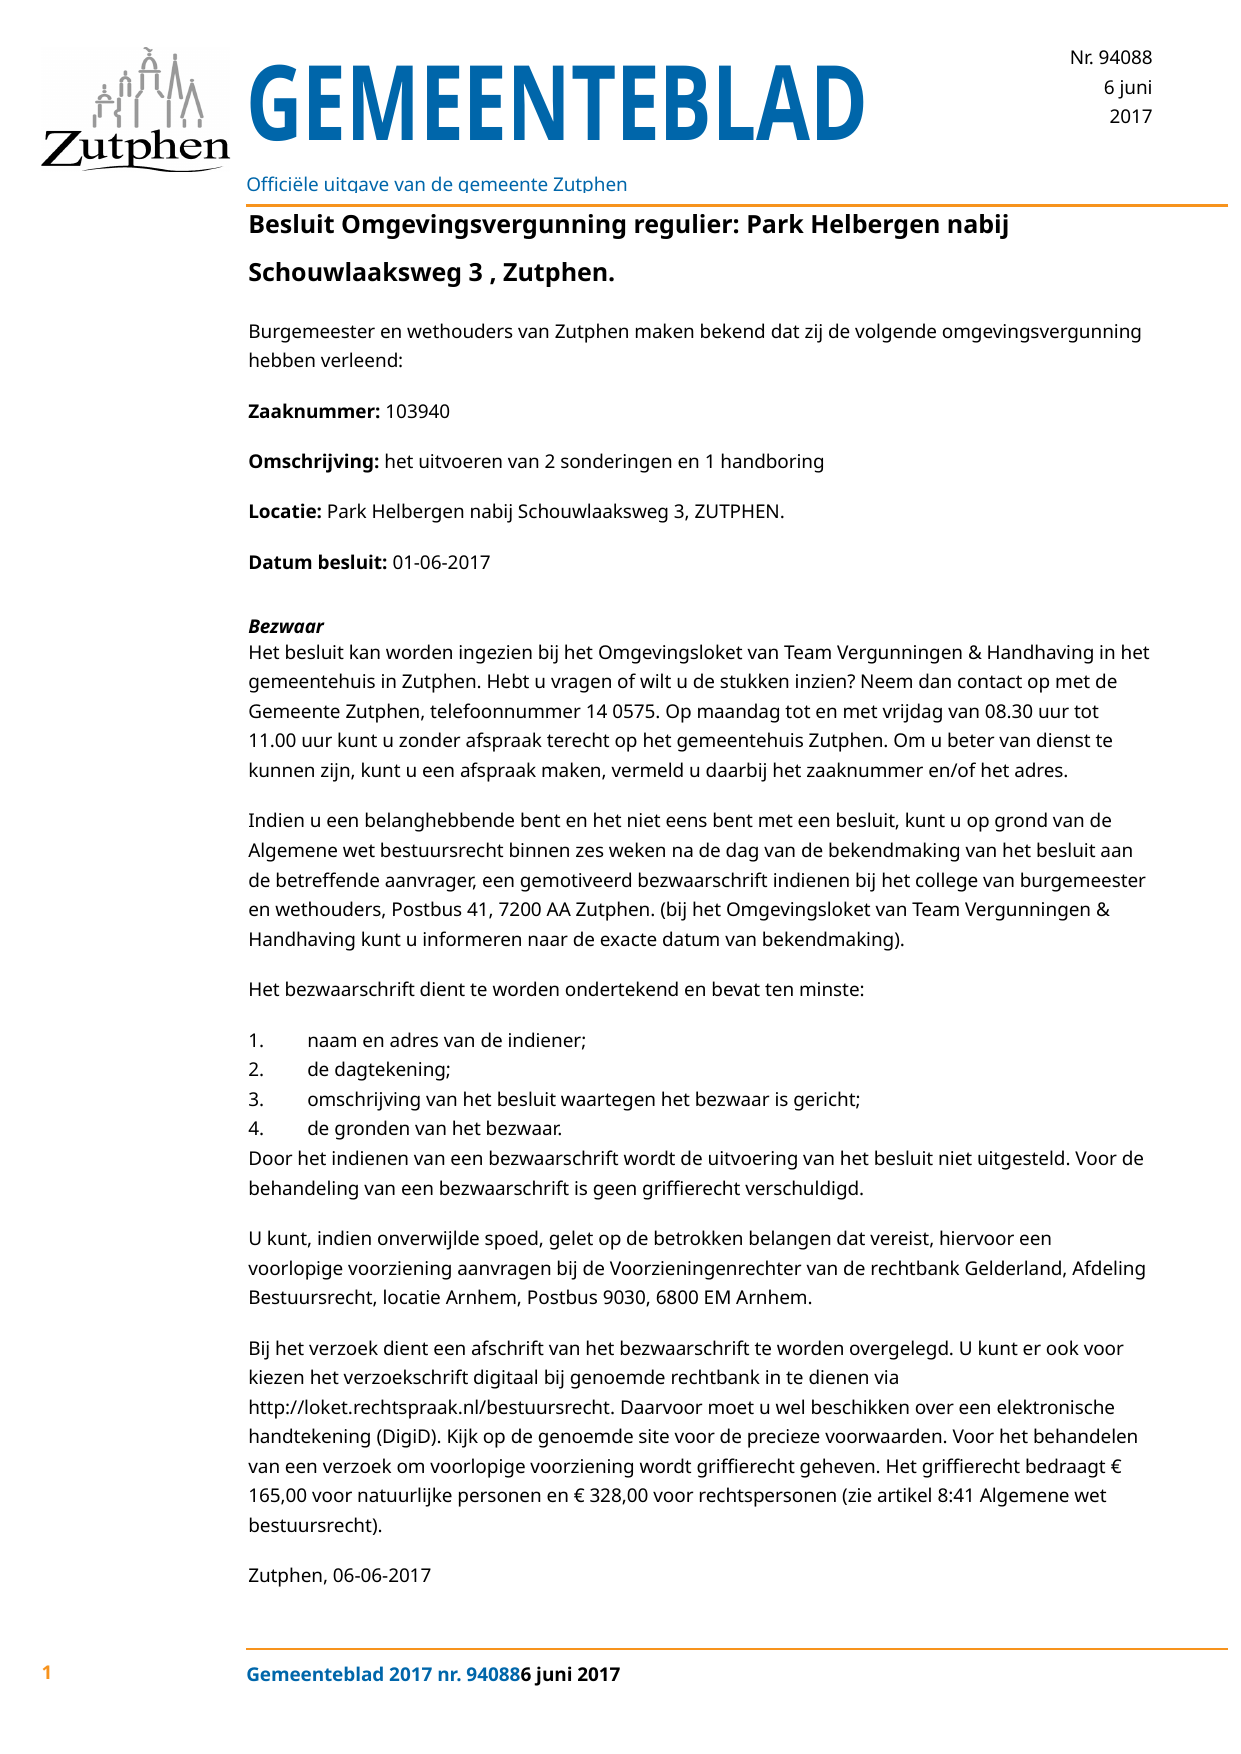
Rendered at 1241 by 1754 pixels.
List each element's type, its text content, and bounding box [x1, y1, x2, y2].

list de gronden van het bezwaar. [248, 1116, 1152, 1141]
text Locatie: Park Helbergen nabij Schouwlaaksweg 3, ZUTPHEN. [248, 499, 1152, 524]
list naam en adres van de indiener; [248, 1027, 1152, 1052]
text Bezwaar [248, 613, 1152, 639]
text Indien u een belanghebbende bent en het niet eens bent met een besluit, kunt u op grond van de Algemene wet bestuursrecht binnen zes weken na de dag van de bekendmaking van het besluit aan de betreffende aanvrager, een gemotiveerd bezwaarschrift indienen bij het college van burgemeester en wethouders, Postbus 41, 7200 AA Zutphen. (bij het Omgevingsloket van Team Vergunningen & Handhaving kunt u informeren naar de exacte datum van bekendmaking). [248, 808, 1152, 952]
text U kunt, indien onverwijlde spoed, gelet op de betrokken belangen dat vereist, hiervoor een voorlopige voorziening aanvragen bij de Voorzieningenrechter van de rechtbank Gelderland, Afdeling Bestuursrecht, locatie Arnhem, Postbus 9030, 6800 EM Arnhem. [248, 1225, 1152, 1310]
text Burgemeester en wethouders van Zutphen maken bekend dat zij de volgende omgevingsvergunning hebben verleend: [248, 318, 1152, 373]
picture [41, 47, 231, 172]
text Zaaknummer: 103940 [248, 398, 1152, 424]
text Door het indienen van een bezwaarschrift wordt de uitvoering van het besluit niet uitgesteld. Voor de behandeling van een bezwaarschrift is geen griffierecht verschuldigd. [248, 1145, 1152, 1200]
text Het besluit kan worden ingezien bij het Omgevingsloket van Team Vergunningen & Handhaving in het gemeentehuis in Zutphen. Hebt u vragen of wilt u de stukken inzien? Neem dan contact op met de Gemeente Zutphen, telefoonnummer 14 0575. Op maandag tot en met vrijdag van 08.30 uur tot 11.00 uur kunt u zonder afspraak terecht op het gemeentehuis Zutphen. Om u beter van dienst te kunnen zijn, kunt u een afspraak maken, vermeld u daarbij het zaaknummer en/of het adres. [248, 639, 1152, 783]
text Bij het verzoek dient een afschrift van het bezwaarschrift te worden overgelegd. U kunt er ook voor kiezen het verzoekschrift digitaal bij genoemde rechtbank in te dienen via http://loket.rechtspraak.nl/bestuursrecht. Daarvoor moet u wel beschikken over een elektronische handtekening (DigiD). Kijk op de genoemde site voor de precieze voorwaarden. Voor het behandelen van een verzoek om voorlopige voorziening wordt griffierecht geheven. Het griffierecht bedraagt € 165,00 voor natuurlijke personen en € 328,00 voor rechtspersonen (zie artikel 8:41 Algemene wet bestuursrecht). [248, 1335, 1152, 1538]
list omschrijving van het besluit waartegen het bezwaar is gericht; [248, 1086, 1152, 1112]
text Omschrijving: het uitvoeren van 2 sonderingen en 1 handboring [248, 448, 1152, 474]
text Zutphen, 06-06-2017 [248, 1563, 1152, 1588]
text Besluit Omgevingsvergunning regulier: Park Helbergen nabij Schouwlaaksweg 3 , Zutphen. [248, 207, 1152, 288]
list de dagtekening; [248, 1056, 1152, 1082]
text Datum besluit: 01-06-2017 [248, 549, 1152, 575]
text Het bezwaarschrift dient te worden ondertekend en bevat ten minste: [248, 976, 1152, 1002]
